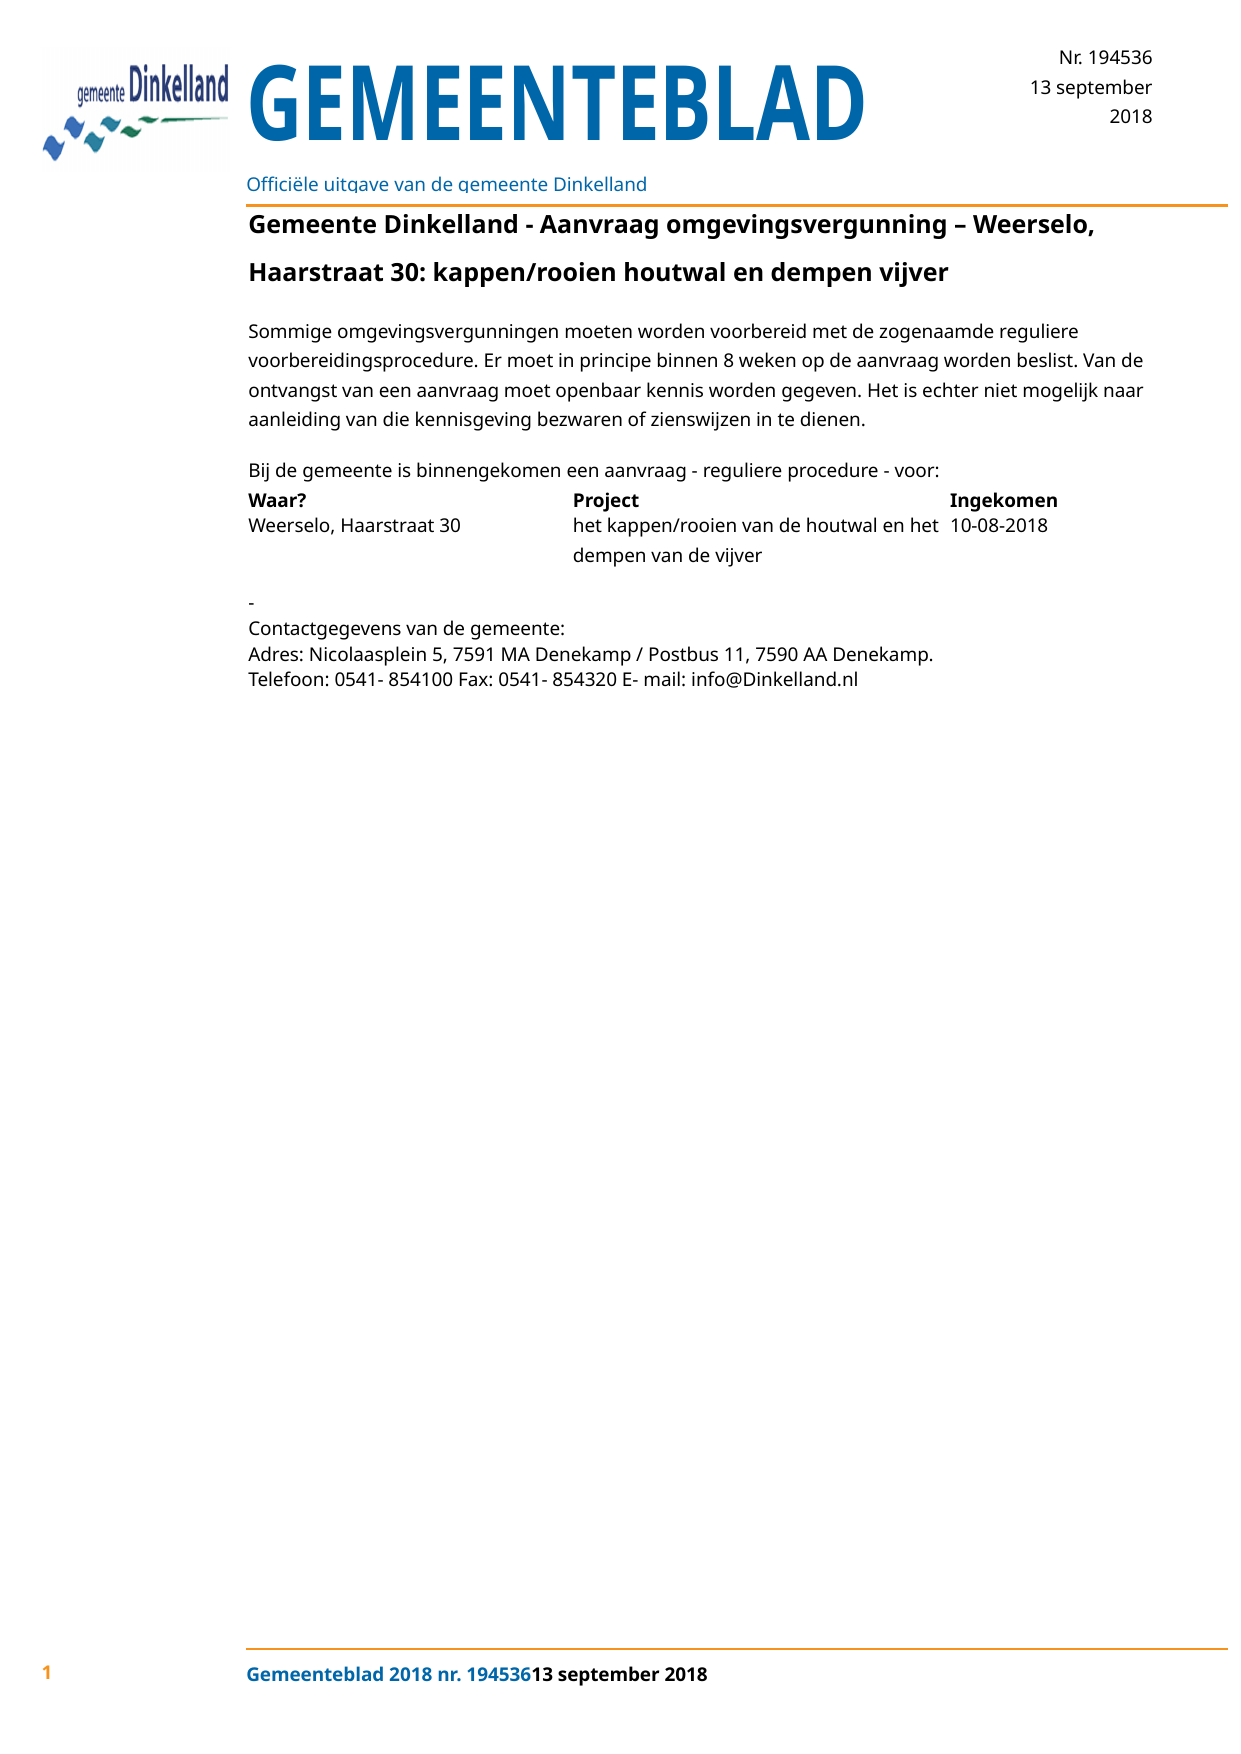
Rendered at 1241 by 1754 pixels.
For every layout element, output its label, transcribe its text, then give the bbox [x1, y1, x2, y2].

table_cell 10-08-2018 [950, 513, 1152, 568]
text Bij de gemeente is binnengekomen een aanvraag - reguliere procedure - voor: [248, 457, 1152, 483]
text Adres: Nicolaasplein 5, 7591 MA Denekamp / Postbus 11, 7590 AA Denekamp. [248, 641, 1152, 666]
text - [248, 589, 1152, 615]
text Telefoon: 0541- 854100 Fax: 0541- 854320 E- mail: info@Dinkelland.nl [248, 666, 1152, 692]
picture [41, 47, 231, 172]
table_header Waar? [248, 487, 573, 512]
text Sommige omgevingsvergunningen moeten worden voorbereid met de zogenaamde reguliere voorbereidingsprocedure. Er moet in principe binnen 8 weken op de aanvraag worden beslist. Van de ontvangst van een aanvraag moet openbaar kennis worden gegeven. Het is echter niet mogelijk naar aanleiding van die kennisgeving bezwaren of zienswijzen in te dienen. [248, 318, 1152, 432]
text Gemeente Dinkelland - Aanvraag omgevingsvergunning – Weerselo, Haarstraat 30: kappen/rooien houtwal en dempen vijver [248, 207, 1152, 288]
table_header Project [573, 487, 950, 512]
table_cell het kappen/rooien van de houtwal en het dempen van de vijver [573, 513, 950, 568]
text Contactgegevens van de gemeente: [248, 615, 1152, 641]
table_header Ingekomen [950, 487, 1152, 512]
table_cell Weerselo, Haarstraat 30 [248, 513, 573, 568]
